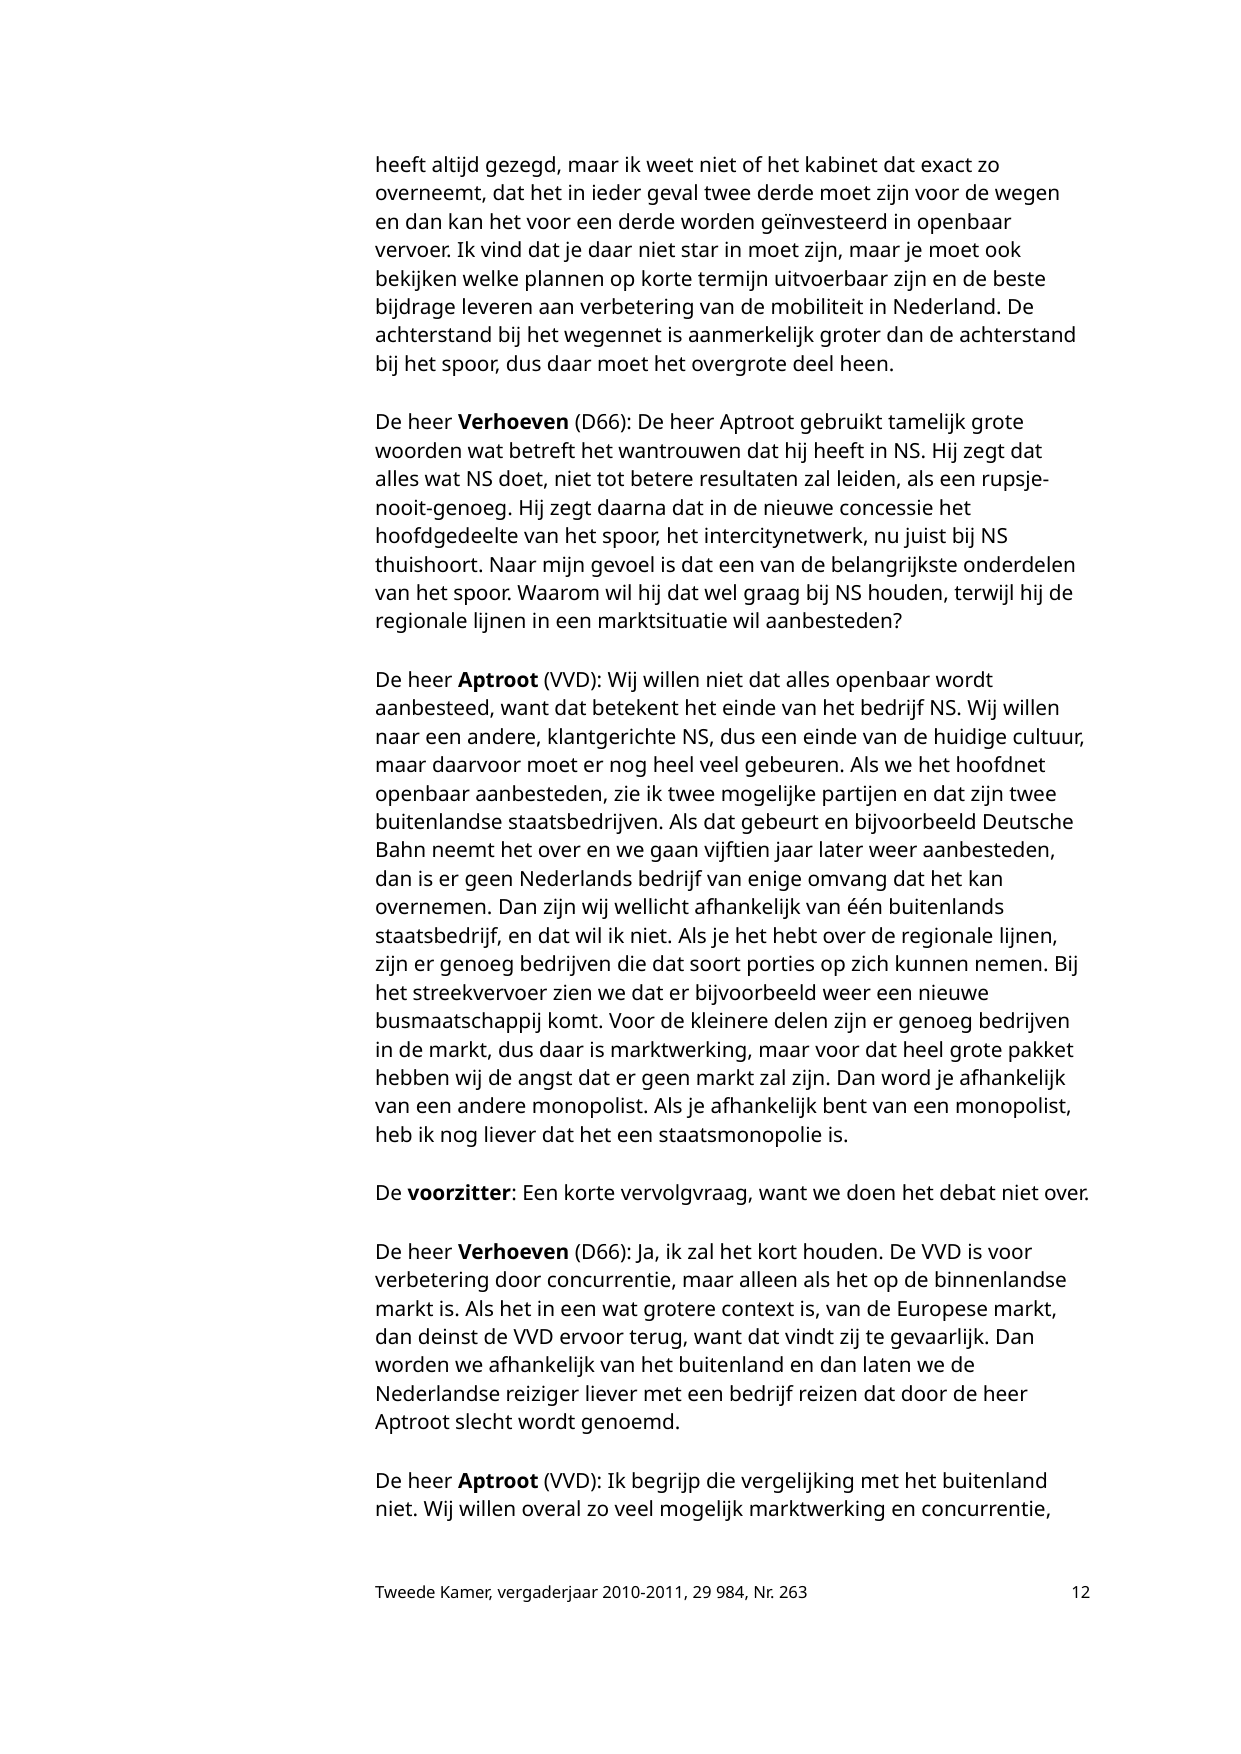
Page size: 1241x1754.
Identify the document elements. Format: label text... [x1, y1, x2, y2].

text De heer Verhoeven (D66): De heer Aptroot gebruikt tamelijk grote woorden wat betreft het wantrouwen dat hij heeft in NS. Hij zegt dat alles wat NS doet, niet tot betere resultaten zal leiden, als een rupsje-nooit-genoeg. Hij zegt daarna dat in de nieuwe concessie het hoofdgedeelte van het spoor, het intercitynetwerk, nu juist bij NS thuishoort. Naar mijn gevoel is dat een van de belangrijkste onderdelen van het spoor. Waarom wil hij dat wel graag bij NS houden, terwijl hij de regionale lijnen in een marktsituatie wil aanbesteden? [375, 407, 1090, 635]
text heeft altijd gezegd, maar ik weet niet of het kabinet dat exact zo overneemt, dat het in ieder geval twee derde moet zijn voor de wegen en dan kan het voor een derde worden geïnvesteerd in openbaar vervoer. Ik vind dat je daar niet star in moet zijn, maar je moet ook bekijken welke plannen op korte termijn uitvoerbaar zijn en de beste bijdrage leveren aan verbetering van de mobiliteit in Nederland. De achterstand bij het wegennet is aanmerkelijk groter dan de achterstand bij het spoor, dus daar moet het overgrote deel heen. [375, 150, 1090, 377]
text De heer Aptroot (VVD): Ik begrijp die vergelijking met het buitenland niet. Wij willen overal zo veel mogelijk marktwerking en concurrentie, [375, 1466, 1090, 1523]
text De voorzitter: Een korte vervolgvraag, want we doen het debat niet over. [375, 1178, 1090, 1207]
text De heer Verhoeven (D66): Ja, ik zal het kort houden. De VVD is voor verbetering door concurrentie, maar alleen als het op de binnenlandse markt is. Als het in een wat grotere context is, van de Europese markt, dan deinst de VVD ervoor terug, want dat vindt zij te gevaarlijk. Dan worden we afhankelijk van het buitenland en dan laten we de Nederlandse reiziger liever met een bedrijf reizen dat door de heer Aptroot slecht wordt genoemd. [375, 1237, 1090, 1436]
text De heer Aptroot (VVD): Wij willen niet dat alles openbaar wordt aanbesteed, want dat betekent het einde van het bedrijf NS. Wij willen naar een andere, klantgerichte NS, dus een einde van de huidige cultuur, maar daarvoor moet er nog heel veel gebeuren. Als we het hoofdnet openbaar aanbesteden, zie ik twee mogelijke partijen en dat zijn twee buitenlandse staatsbedrijven. Als dat gebeurt en bijvoorbeeld Deutsche Bahn neemt het over en we gaan vijftien jaar later weer aanbesteden, dan is er geen Nederlands bedrijf van enige omvang dat het kan overnemen. Dan zijn wij wellicht afhankelijk van één buitenlands staatsbedrijf, en dat wil ik niet. Als je het hebt over de regionale lijnen, zijn er genoeg bedrijven die dat soort porties op zich kunnen nemen. Bij het streekvervoer zien we dat er bijvoorbeeld weer een nieuwe busmaatschappij komt. Voor de kleinere delen zijn er genoeg bedrijven in de markt, dus daar is marktwerking, maar voor dat heel grote pakket hebben wij de angst dat er geen markt zal zijn. Dan word je afhankelijk van een andere monopolist. Als je afhankelijk bent van een monopolist, heb ik nog liever dat het een staatsmonopolie is. [375, 665, 1090, 1148]
